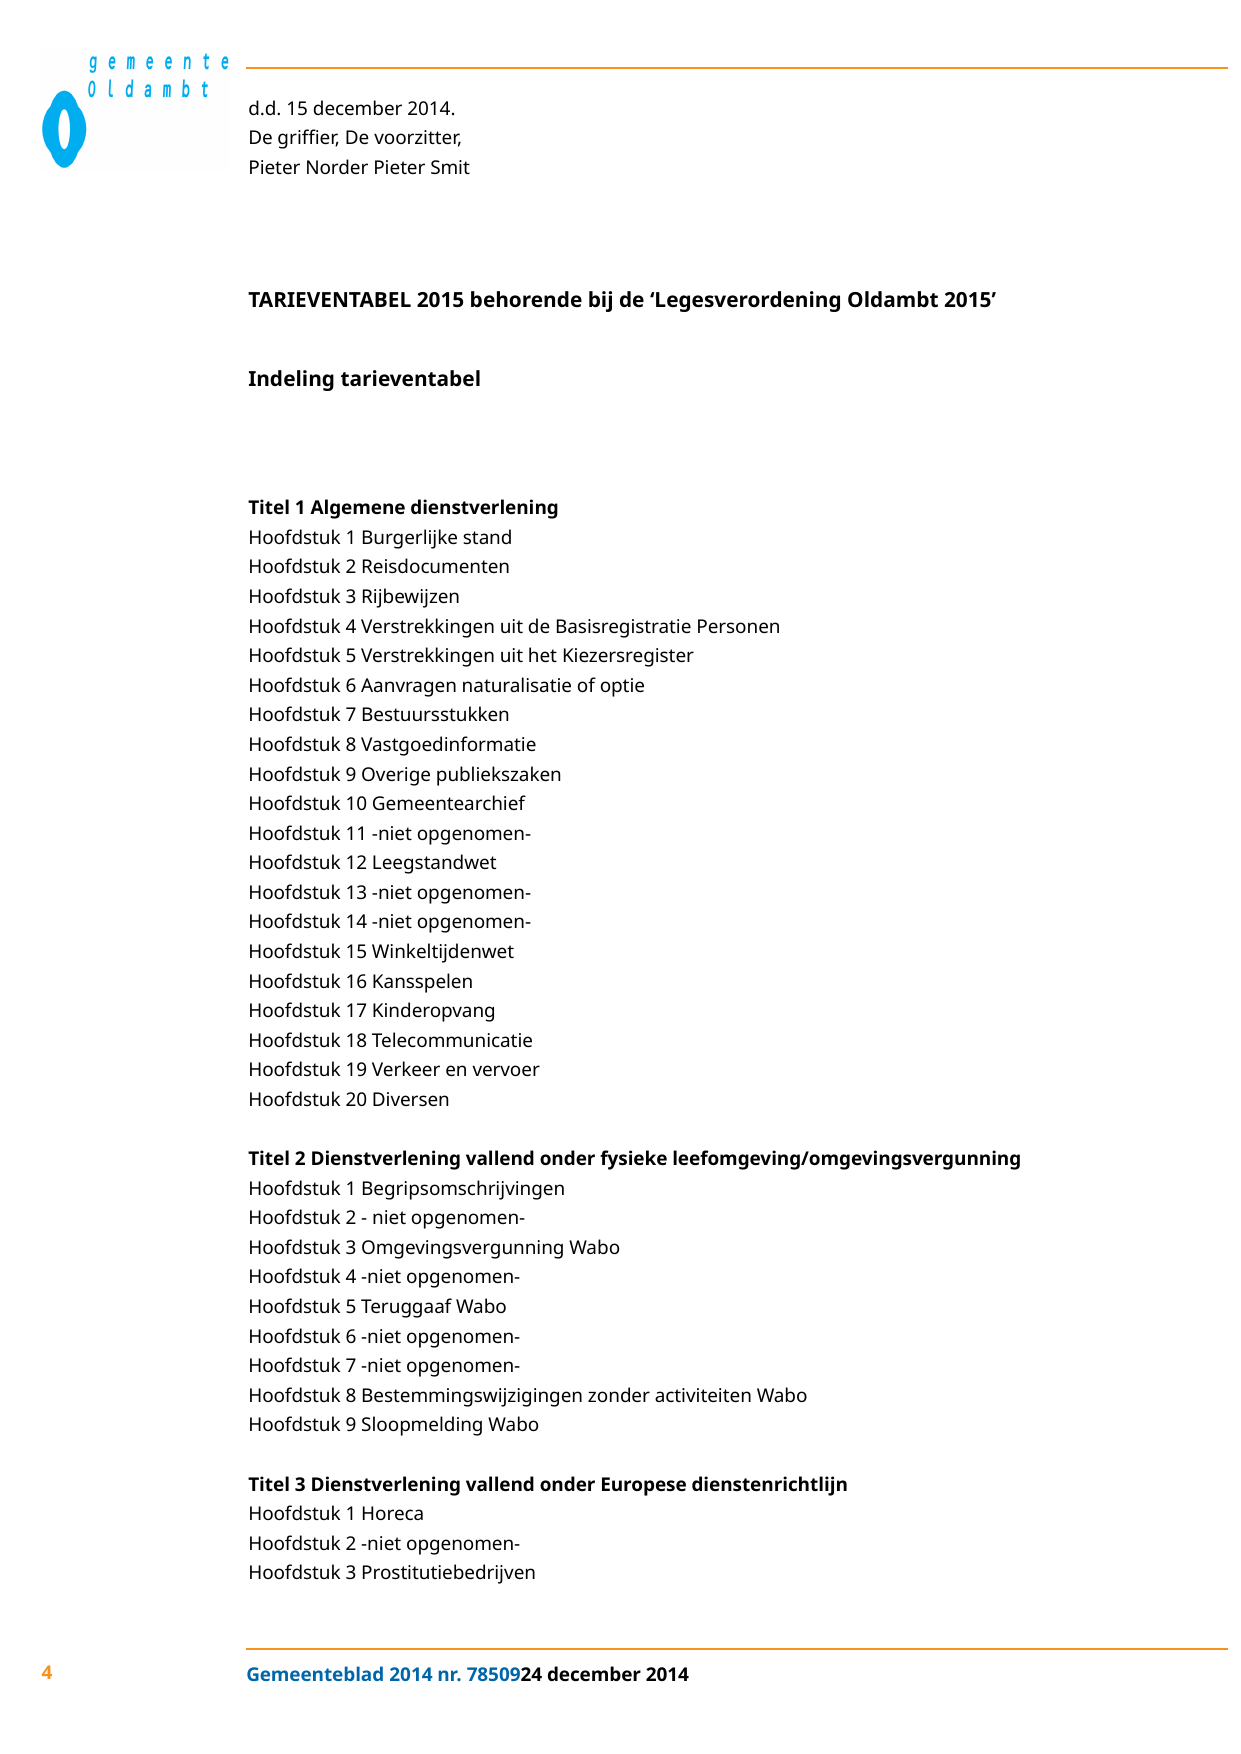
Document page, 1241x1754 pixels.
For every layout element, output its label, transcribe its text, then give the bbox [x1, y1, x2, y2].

text Hoofdstuk 4 Verstrekkingen uit de Basisregistratie Personen [248, 613, 1152, 639]
text Pieter Norder Pieter Smit [248, 154, 1152, 180]
text Hoofdstuk 4 -niet opgenomen- [248, 1264, 1152, 1289]
text Hoofdstuk 2 -niet opgenomen- [248, 1530, 1152, 1556]
text d.d. 15 december 2014. [248, 95, 1152, 121]
text Hoofdstuk 13 -niet opgenomen- [248, 879, 1152, 905]
text Hoofdstuk 8 Bestemmingswijzigingen zonder activiteiten Wabo [248, 1382, 1152, 1408]
text Hoofdstuk 2 - niet opgenomen- [248, 1204, 1152, 1230]
text Hoofdstuk 6 -niet opgenomen- [248, 1323, 1152, 1349]
text Hoofdstuk 3 Rijbewijzen [248, 583, 1152, 609]
text Hoofdstuk 11 -niet opgenomen- [248, 820, 1152, 846]
text Titel 1 Algemene dienstverlening [248, 494, 1152, 520]
text Hoofdstuk 12 Leegstandwet [248, 849, 1152, 875]
text Hoofdstuk 5 Verstrekkingen uit het Kiezersregister [248, 642, 1152, 668]
picture [41, 47, 231, 172]
text Hoofdstuk 1 Begripsomschrijvingen [248, 1175, 1152, 1201]
text Hoofdstuk 16 Kansspelen [248, 968, 1152, 994]
text Hoofdstuk 3 Prostitutiebedrijven [248, 1559, 1152, 1585]
text Hoofdstuk 7 -niet opgenomen- [248, 1352, 1152, 1378]
text Hoofdstuk 20 Diversen [248, 1086, 1152, 1112]
text Hoofdstuk 1 Horeca [248, 1500, 1152, 1526]
text Hoofdstuk 3 Omgevingsvergunning Wabo [248, 1234, 1152, 1260]
text Hoofdstuk 8 Vastgoedinformatie [248, 731, 1152, 757]
text Hoofdstuk 14 -niet opgenomen- [248, 909, 1152, 934]
text Hoofdstuk 9 Overige publiekszaken [248, 761, 1152, 787]
text Hoofdstuk 5 Teruggaaf Wabo [248, 1293, 1152, 1319]
text De griffier, De voorzitter, [248, 124, 1152, 150]
text Hoofdstuk 2 Reisdocumenten [248, 554, 1152, 579]
text Hoofdstuk 19 Verkeer en vervoer [248, 1057, 1152, 1082]
text Hoofdstuk 15 Winkeltijdenwet [248, 938, 1152, 964]
text Hoofdstuk 9 Sloopmelding Wabo [248, 1412, 1152, 1437]
text Titel 2 Dienstverlening vallend onder fysieke leefomgeving/omgevingsvergunning [248, 1145, 1152, 1171]
text Hoofdstuk 17 Kinderopvang [248, 997, 1152, 1023]
text Indeling tarieventabel [248, 364, 1152, 393]
text Hoofdstuk 6 Aanvragen naturalisatie of optie [248, 672, 1152, 698]
text Hoofdstuk 18 Telecommunicatie [248, 1027, 1152, 1053]
text TARIEVENTABEL 2015 behorende bij de ‘Legesverordening Oldambt 2015’ [248, 285, 1152, 314]
text Hoofdstuk 7 Bestuursstukken [248, 702, 1152, 727]
text Hoofdstuk 1 Burgerlijke stand [248, 524, 1152, 550]
text Titel 3 Dienstverlening vallend onder Europese dienstenrichtlijn [248, 1471, 1152, 1497]
text Hoofdstuk 10 Gemeentearchief [248, 790, 1152, 816]
